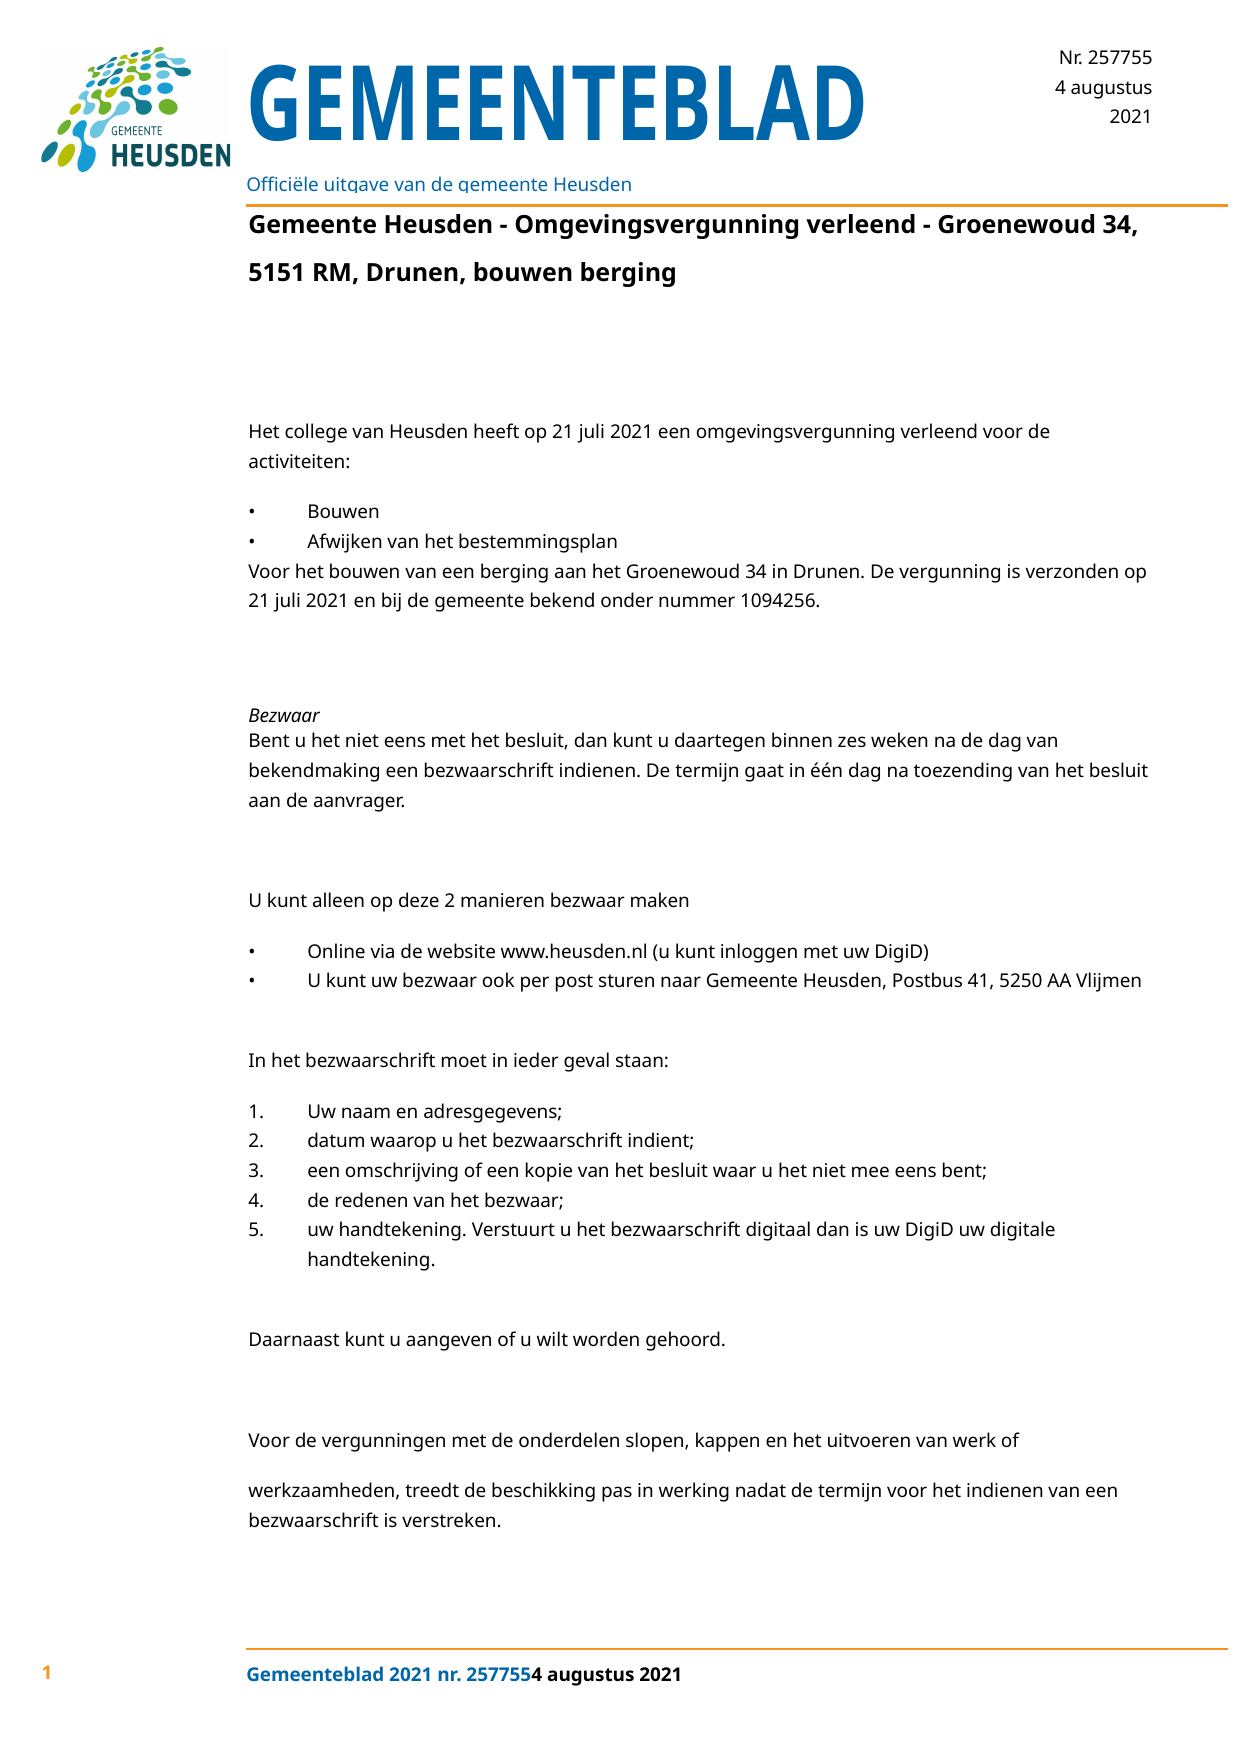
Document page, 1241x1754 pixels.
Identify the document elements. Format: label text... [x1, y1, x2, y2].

text werkzaamheden, treedt de beschikking pas in werking nadat de termijn voor het indienen van een bezwaarschrift is verstreken. [248, 1477, 1152, 1532]
text Bent u het niet eens met het besluit, dan kunt u daartegen binnen zes weken na de dag van bekendmaking een bezwaarschrift indienen. De termijn gaat in één dag na toezending van het besluit aan de aanvrager. [248, 728, 1152, 812]
text Daarnaast kunt u aangeven of u wilt worden gehoord. [248, 1326, 1152, 1352]
list Online via de website www.heusden.nl (u kunt inloggen met uw DigiD) [248, 938, 1152, 964]
list U kunt uw bezwaar ook per post sturen naar Gemeente Heusden, Postbus 41, 5250 AA Vlijmen [248, 968, 1152, 993]
picture [41, 47, 231, 172]
text Het college van Heusden heeft op 21 juli 2021 een omgevingsvergunning verleend voor de activiteiten: [248, 419, 1152, 474]
list uw handtekening. Verstuurt u het bezwaarschrift digitaal dan is uw DigiD uw digitale handtekening. [248, 1216, 1152, 1272]
list Bouwen [248, 499, 1152, 524]
text Voor de vergunningen met de onderdelen slopen, kappen en het uitvoeren van werk of [248, 1427, 1152, 1452]
text Bezwaar [248, 702, 1152, 728]
list datum waarop u het bezwaarschrift indient; [248, 1128, 1152, 1153]
list de redenen van het bezwaar; [248, 1187, 1152, 1212]
text In het bezwaarschrift moet in ieder geval staan: [248, 1048, 1152, 1073]
text Voor het bouwen van een berging aan het Groenewoud 34 in Drunen. De vergunning is verzonden op 21 juli 2021 en bij de gemeente bekend onder nummer 1094256. [248, 558, 1152, 613]
text Gemeente Heusden - Omgevingsvergunning verleend - Groenewoud 34, 5151 RM, Drunen, bouwen berging [248, 207, 1152, 288]
list Afwijken van het bestemmingsplan [248, 528, 1152, 554]
list een omschrijving of een kopie van het besluit waar u het niet mee eens bent; [248, 1157, 1152, 1183]
text U kunt alleen op deze 2 manieren bezwaar maken [248, 888, 1152, 913]
list Uw naam en adresgegevens; [248, 1098, 1152, 1124]
